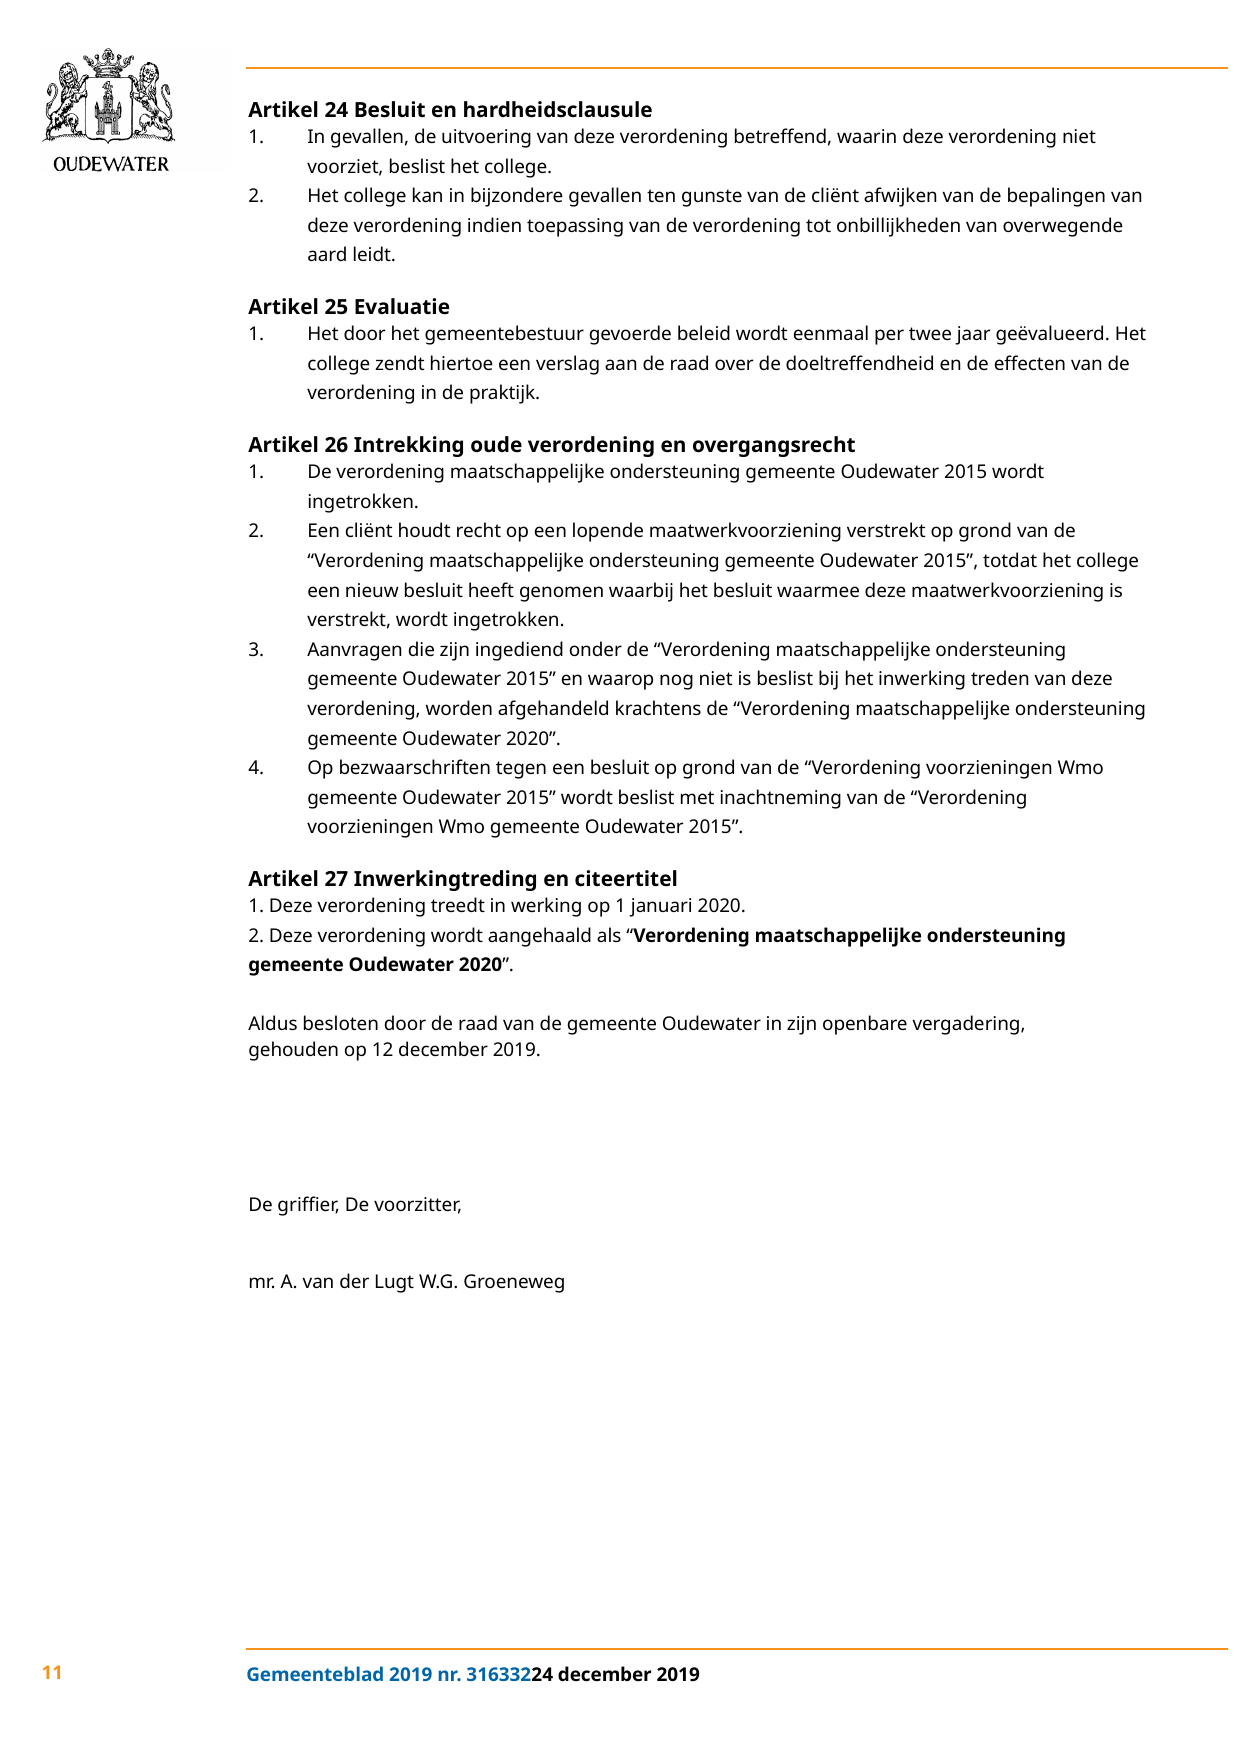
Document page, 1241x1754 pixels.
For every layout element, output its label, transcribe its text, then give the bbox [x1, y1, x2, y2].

list Het college kan in bijzondere gevallen ten gunste van de cliënt afwijken van de bepalingen van deze verordening indien toepassing van de verordening tot onbillijkheden van overwegende aard leidt. [248, 182, 1152, 267]
list Het door het gemeentebestuur gevoerde beleid wordt eenmaal per twee jaar geëvalueerd. Het college zendt hiertoe een verslag aan de raad over de doeltreffendheid en de effecten van de verordening in de praktijk. [248, 320, 1152, 405]
picture [41, 47, 231, 172]
text Artikel 27 Inwerkingtreding en citeertitel [248, 864, 1152, 892]
list In gevallen, de uitvoering van deze verordening betreffend, waarin deze verordening niet voorziet, beslist het college. [248, 123, 1152, 178]
list Aanvragen die zijn ingediend onder de “Verordening maatschappelijke ondersteuning gemeente Oudewater 2015” en waarop nog niet is beslist bij het inwerking treden van deze verordening, worden afgehandeld krachtens de “Verordening maatschappelijke ondersteuning gemeente Oudewater 2020”. [248, 636, 1152, 750]
text Artikel 25 Evaluatie [248, 292, 1152, 320]
text Artikel 24 Besluit en hardheidsclausule [248, 95, 1152, 123]
text De griffier, De voorzitter, [248, 1191, 1152, 1216]
list Een cliënt houdt recht op een lopende maatwerkvoorziening verstrekt op grond van de “Verordening maatschappelijke ondersteuning gemeente Oudewater 2015”, totdat het college een nieuw besluit heeft genomen waarbij het besluit waarmee deze maatwerkvoorziening is verstrekt, wordt ingetrokken. [248, 518, 1152, 632]
list De verordening maatschappelijke ondersteuning gemeente Oudewater 2015 wordt ingetrokken. [248, 458, 1152, 514]
text 2. Deze verordening wordt aangehaald als “Verordening maatschappelijke ondersteuning gemeente Oudewater 2020”. [248, 922, 1152, 977]
text Artikel 26 Intrekking oude verordening en overgangsrecht [248, 430, 1152, 458]
text mr. A. van der Lugt W.G. Groeneweg [248, 1268, 1152, 1294]
list Op bezwaarschriften tegen een besluit op grond van de “Verordening voorzieningen Wmo gemeente Oudewater 2015” wordt beslist met inachtneming van de “Verordening voorzieningen Wmo gemeente Oudewater 2015”. [248, 754, 1152, 839]
text Aldus besloten door de raad van de gemeente Oudewater in zijn openbare vergadering, [248, 1011, 1152, 1036]
text 1. Deze verordening treedt in werking op 1 januari 2020. [248, 892, 1152, 918]
text gehouden op 12 december 2019. [248, 1036, 1152, 1062]
